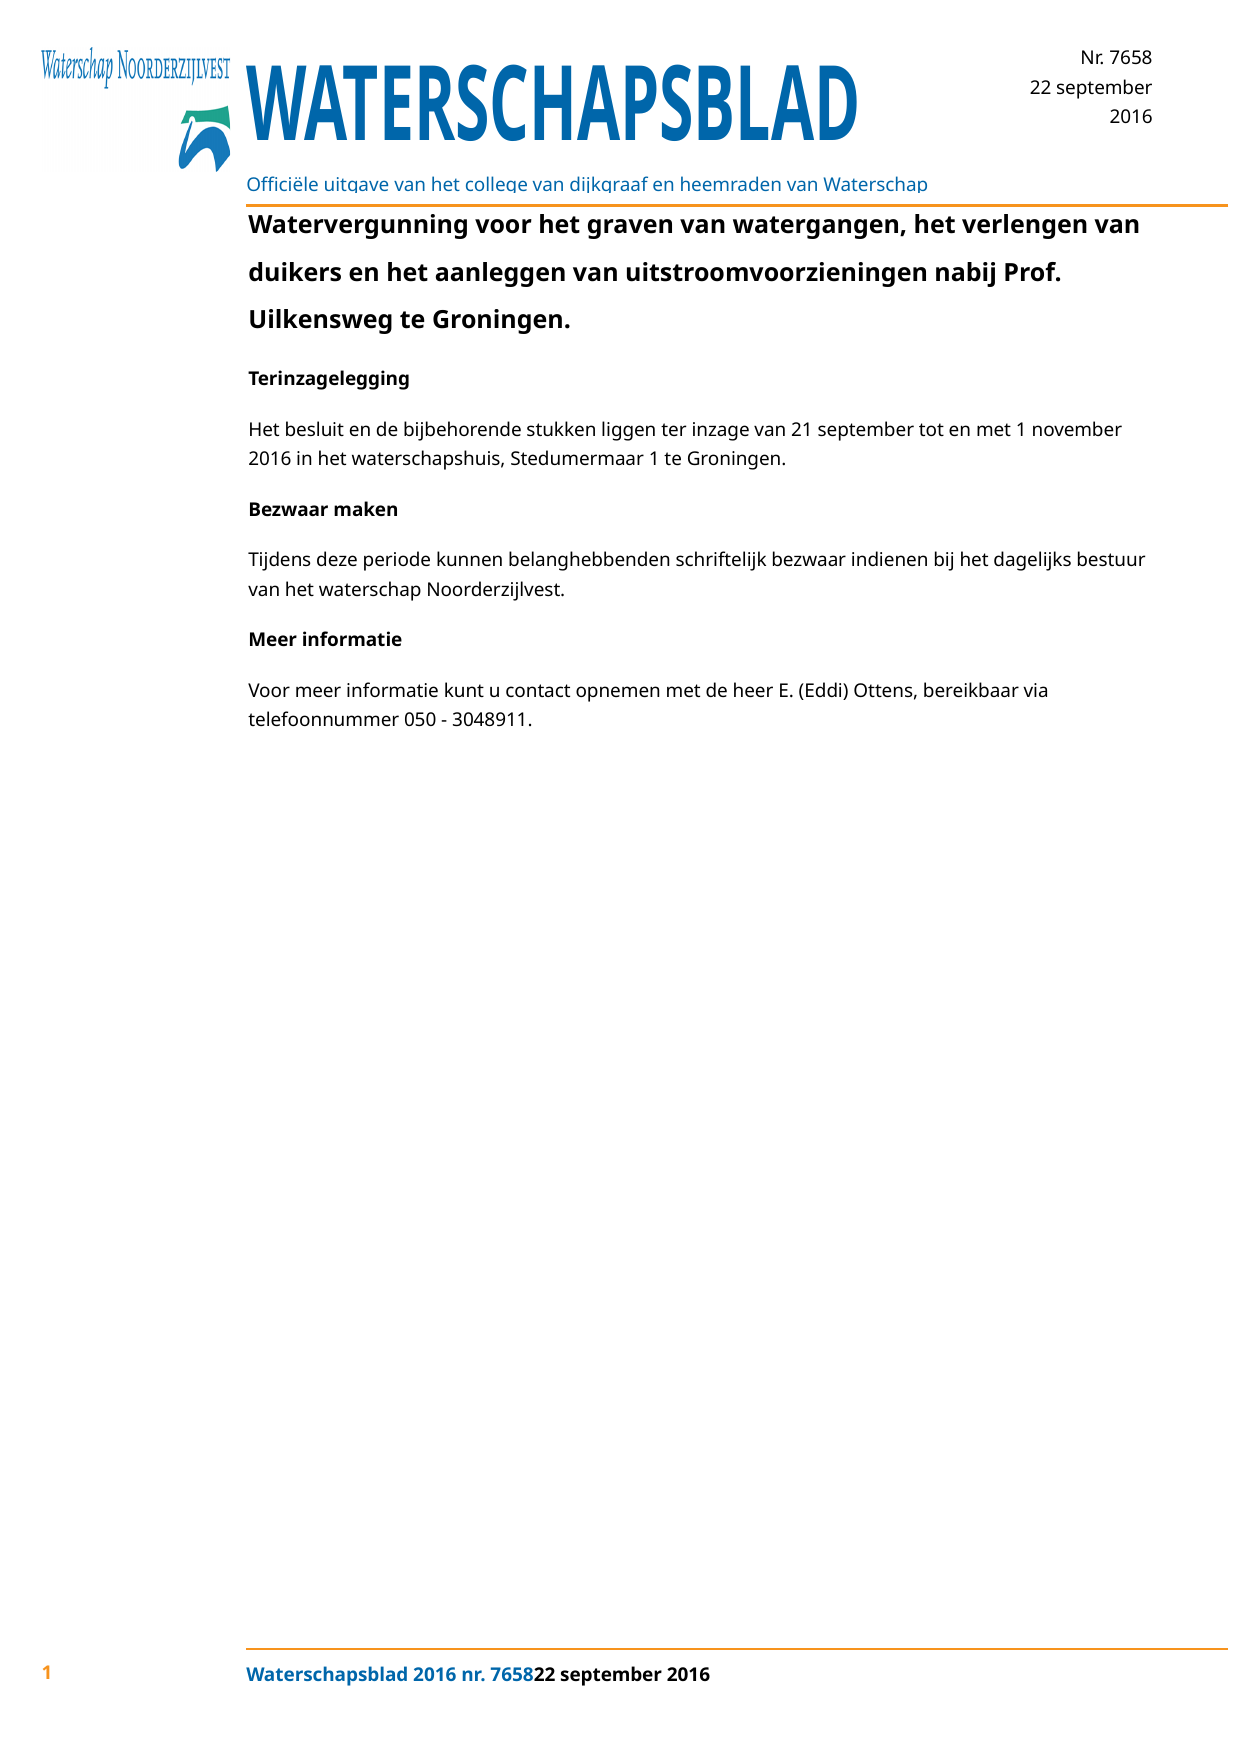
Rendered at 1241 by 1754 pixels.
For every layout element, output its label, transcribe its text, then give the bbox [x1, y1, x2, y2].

text Voor meer informatie kunt u contact opnemen met de heer E. (Eddi) Ottens, bereikbaar via telefoonnummer 050 - 3048911. [248, 677, 1152, 732]
text Meer informatie [248, 626, 1152, 652]
text Bezwaar maken [248, 496, 1152, 522]
text Terinzagelegging [248, 366, 1152, 391]
text Het besluit en de bijbehorende stukken liggen ter inzage van 21 september tot en met 1 november 2016 in het waterschapshuis, Stedumermaar 1 te Groningen. [248, 416, 1152, 471]
picture [41, 47, 231, 172]
text Watervergunning voor het graven van watergangen, het verlengen van duikers en het aanleggen van uitstroomvoorzieningen nabij Prof. Uilkensweg te Groningen. [248, 207, 1152, 336]
text Tijdens deze periode kunnen belanghebbenden schriftelijk bezwaar indienen bij het dagelijks bestuur van het waterschap Noorderzijlvest. [248, 546, 1152, 602]
